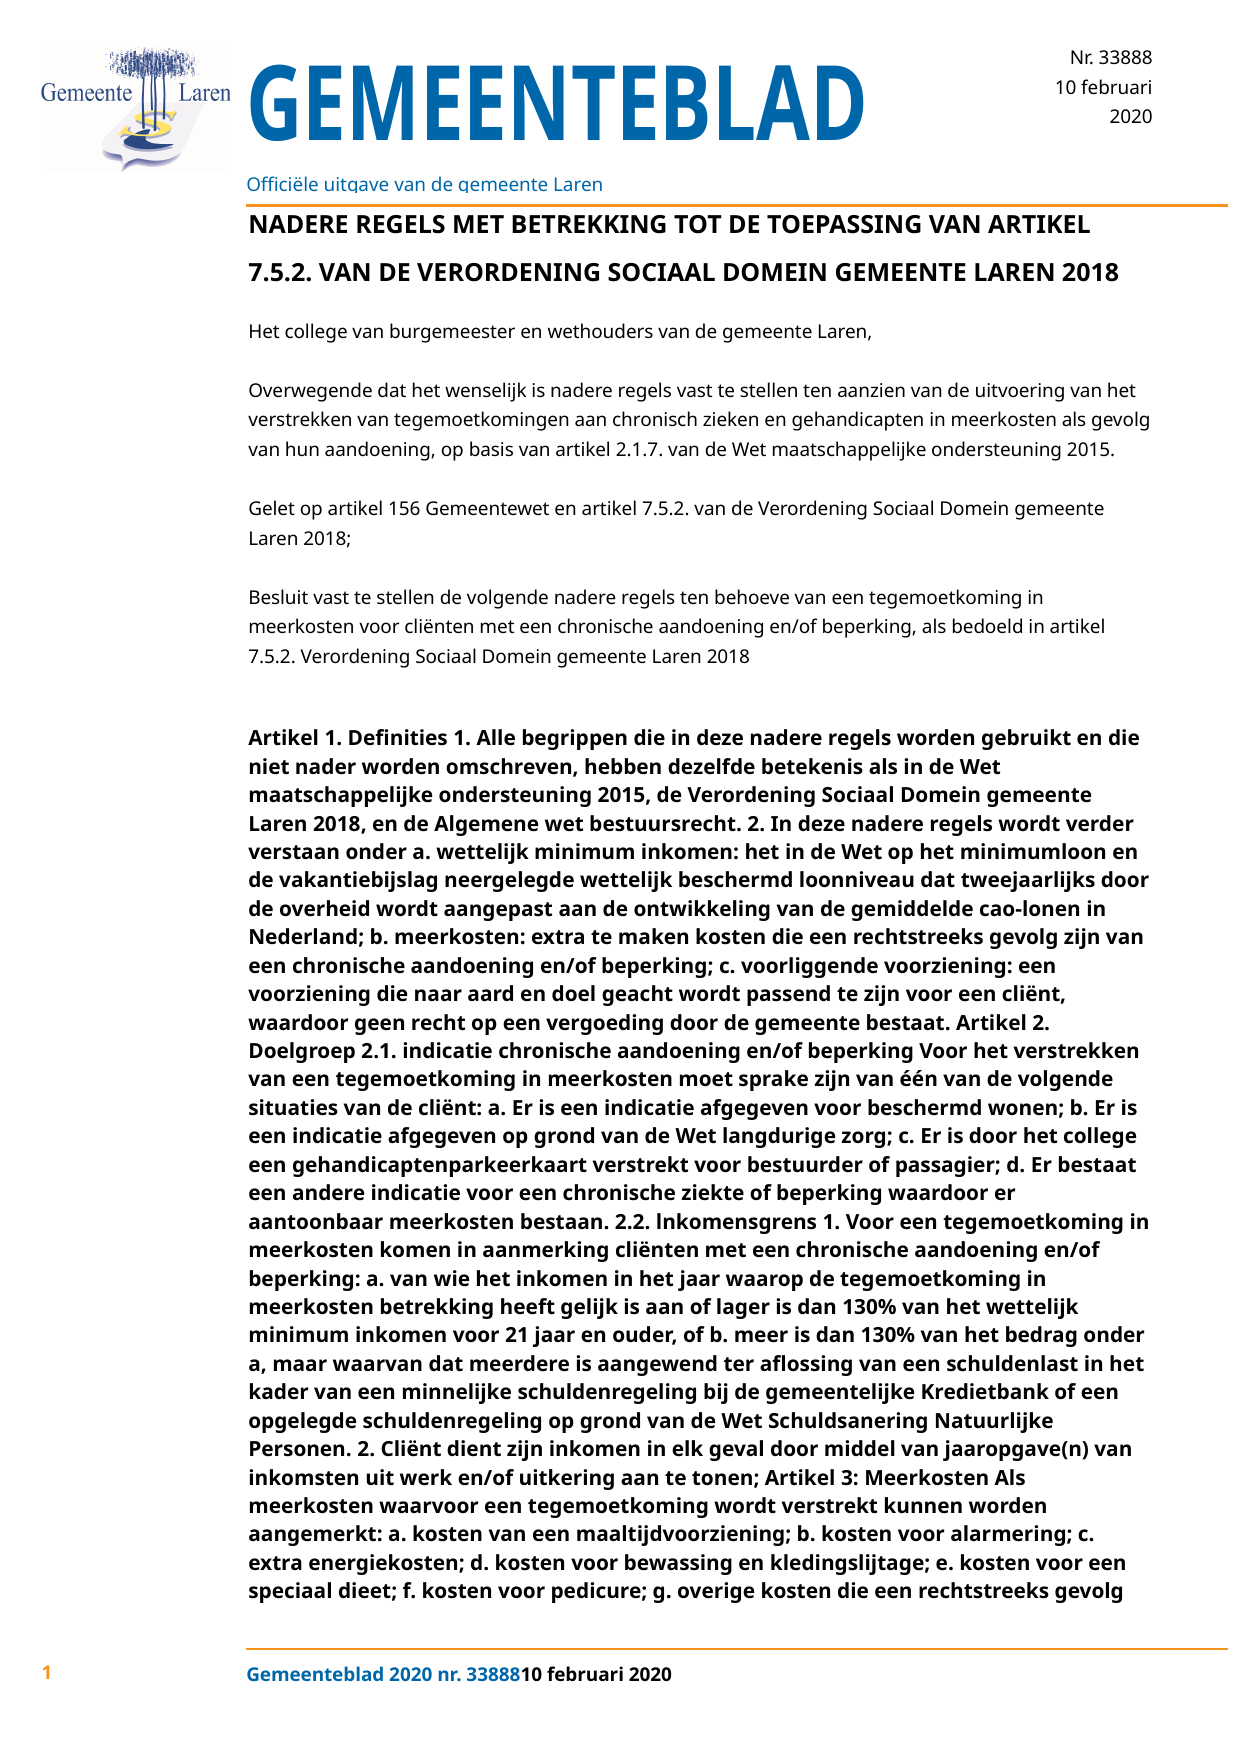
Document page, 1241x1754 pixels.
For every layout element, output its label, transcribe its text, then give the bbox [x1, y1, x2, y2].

text Gelet op artikel 156 Gemeentewet en artikel 7.5.2. van de Verordening Sociaal Domein gemeente Laren 2018; [248, 495, 1152, 551]
text Het college van burgemeester en wethouders van de gemeente Laren, [248, 318, 1152, 344]
text Besluit vast te stellen de volgende nadere regels ten behoeve van een tegemoetkoming in [248, 584, 1152, 610]
picture [41, 47, 231, 172]
text Artikel 1. Definities 1. Alle begrippen die in deze nadere regels worden gebruikt en die niet nader worden omschreven, hebben dezelfde betekenis als in de Wet maatschappelijke ondersteuning 2015, de Verordening Sociaal Domein gemeente Laren 2018, en de Algemene wet bestuursrecht. 2. In deze nadere regels wordt verder verstaan onder a. wettelijk minimum inkomen: het in de Wet op het minimumloon en de vakantiebijslag neergelegde wettelijk beschermd loonniveau dat tweejaarlijks door de overheid wordt aangepast aan de ontwikkeling van de gemiddelde cao-lonen in Nederland; b. meerkosten: extra te maken kosten die een rechtstreeks gevolg zijn van een chronische aandoening en/of beperking; c. voorliggende voorziening: een voorziening die naar aard en doel geacht wordt passend te zijn voor een cliënt, waardoor geen recht op een vergoeding door de gemeente bestaat. Artikel 2. Doelgroep 2.1. indicatie chronische aandoening en/of beperking Voor het verstrekken van een tegemoetkoming in meerkosten moet sprake zijn van één van de volgende situaties van de cliënt: a. Er is een indicatie afgegeven voor beschermd wonen; b. Er is een indicatie afgegeven op grond van de Wet langdurige zorg; c. Er is door het college een gehandicaptenparkeerkaart verstrekt voor bestuurder of passagier; d. Er bestaat een andere indicatie voor een chronische ziekte of beperking waardoor er aantoonbaar meerkosten bestaan. 2.2. lnkomensgrens 1. Voor een tegemoetkoming in meerkosten komen in aanmerking cliënten met een chronische aandoening en/of beperking: a. van wie het inkomen in het jaar waarop de tegemoetkoming in meerkosten betrekking heeft gelijk is aan of lager is dan 130% van het wettelijk minimum inkomen voor 21 jaar en ouder, of b. meer is dan 130% van het bedrag onder a, maar waarvan dat meerdere is aangewend ter aflossing van een schuldenlast in het kader van een minnelijke schuldenregeling bij de gemeentelijke Kredietbank of een opgelegde schuldenregeling op grond van de Wet Schuldsanering Natuurlijke Personen. 2. Cliënt dient zijn inkomen in elk geval door middel van jaaropgave(n) van inkomsten uit werk en/of uitkering aan te tonen; Artikel 3: Meerkosten Als meerkosten waarvoor een tegemoetkoming wordt verstrekt kunnen worden aangemerkt: a. kosten van een maaltijdvoorziening; b. kosten voor alarmering; c. extra energiekosten; d. kosten voor bewassing en kledingslijtage; e. kosten voor een speciaal dieet; f. kosten voor pedicure; g. overige kosten die een rechtstreeks gevolg [248, 723, 1152, 1605]
text NADERE REGELS MET BETREKKING TOT DE TOEPASSING VAN ARTIKEL 7.5.2. VAN DE VERORDENING SOCIAAL DOMEIN GEMEENTE LAREN 2018 [248, 207, 1152, 288]
text verstrekken van tegemoetkomingen aan chronisch zieken en gehandicapten in meerkosten als gevolg van hun aandoening, op basis van artikel 2.1.7. van de Wet maatschappelijke ondersteuning 2015. [248, 407, 1152, 462]
text meerkosten voor cliënten met een chronische aandoening en/of beperking, als bedoeld in artikel 7.5.2. Verordening Sociaal Domein gemeente Laren 2018 [248, 614, 1152, 669]
text Overwegende dat het wenselijk is nadere regels vast te stellen ten aanzien van de uitvoering van het [248, 377, 1152, 403]
